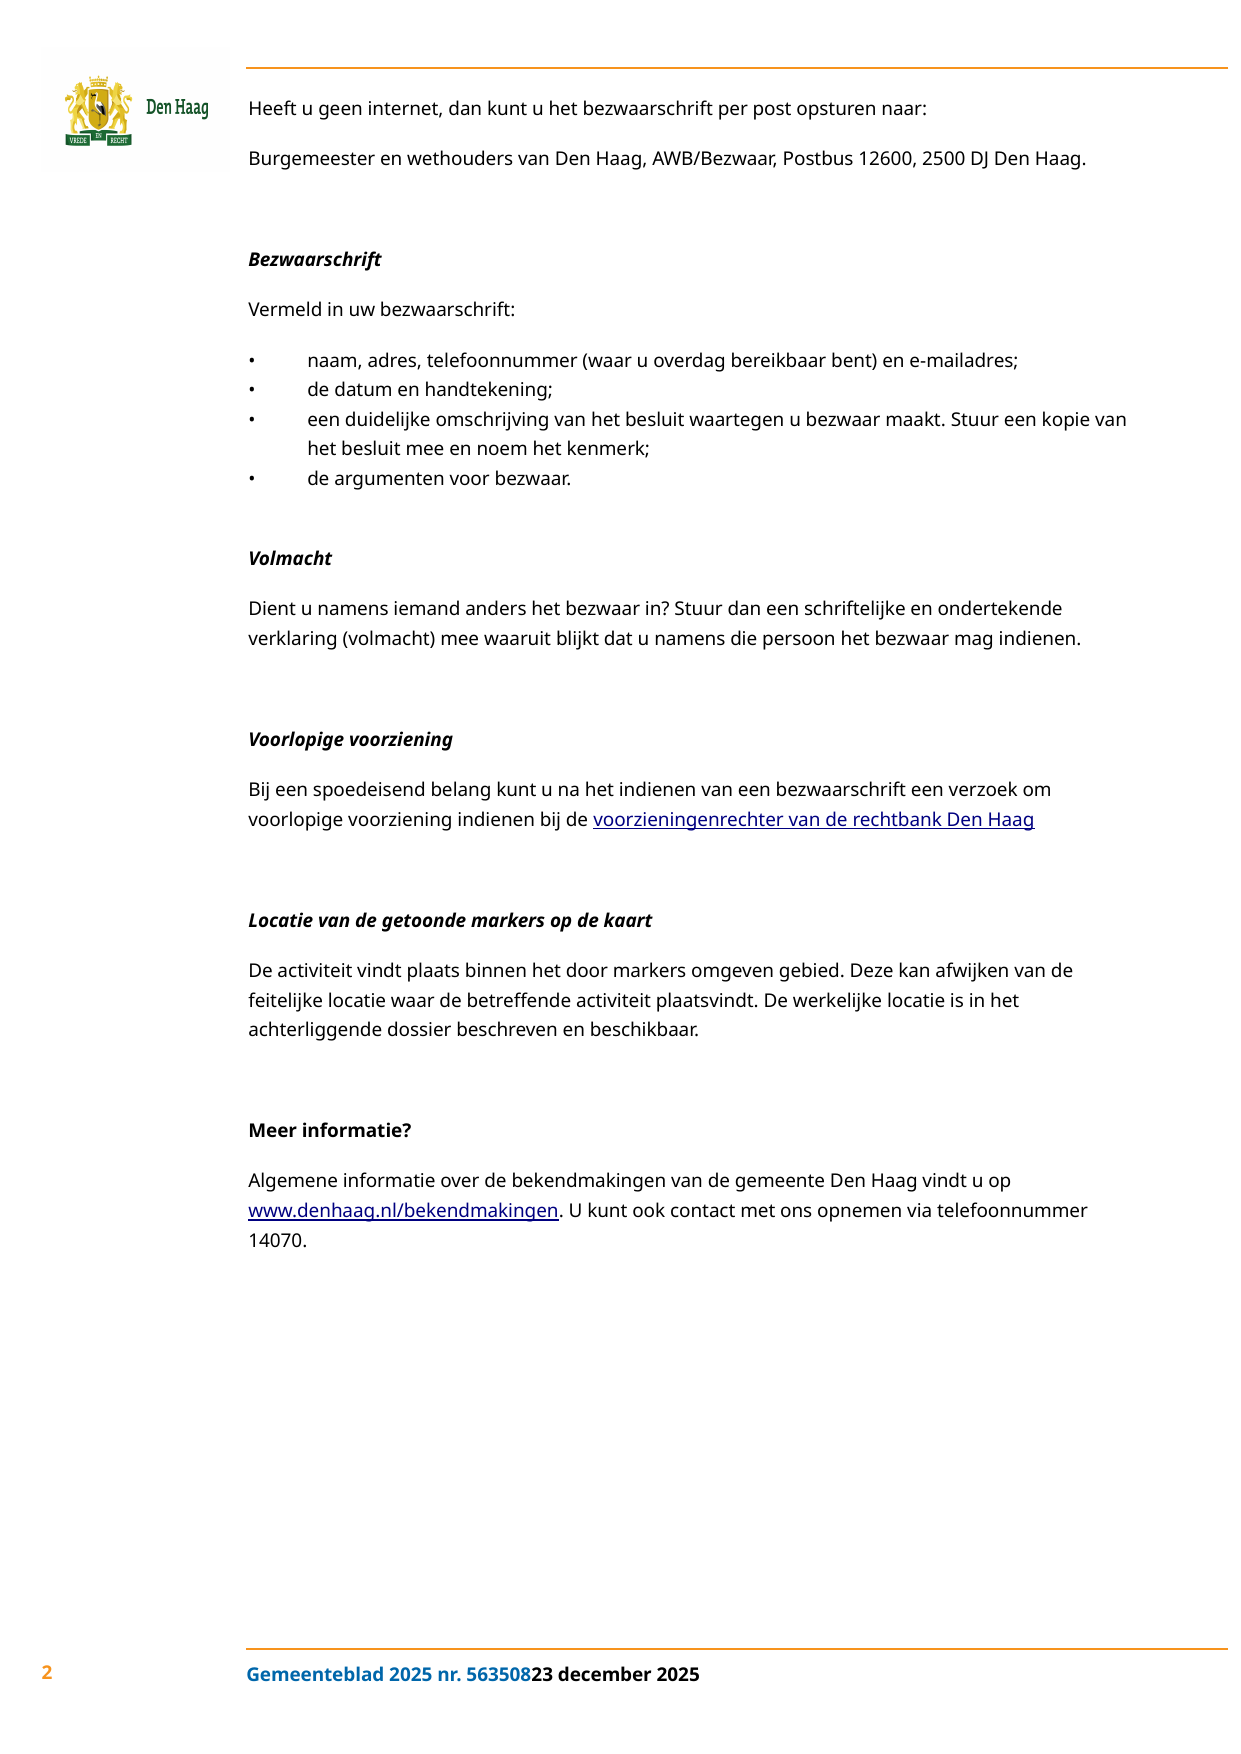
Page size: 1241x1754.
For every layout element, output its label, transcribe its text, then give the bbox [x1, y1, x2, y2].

text Vermeld in uw bezwaarschrift: [248, 296, 1152, 322]
text De activiteit vindt plaats binnen het door markers omgeven gebied. Deze kan afwijken van de feitelijke locatie waar de betreffende activiteit plaatsvindt. De werkelijke locatie is in het achterliggende dossier beschreven en beschikbaar. [248, 957, 1152, 1042]
text Heeft u geen internet, dan kunt u het bezwaarschrift per post opsturen naar: [248, 95, 1152, 121]
list een duidelijke omschrijving van het besluit waartegen u bezwaar maakt. Stuur een kopie van het besluit mee en noem het kenmerk; [248, 406, 1152, 461]
text Voorlopige voorziening [248, 726, 1152, 752]
text Bij een spoedeisend belang kunt u na het indienen van een bezwaarschrift een verzoek om voorlopige voorziening indienen bij de voorzieningenrechter van de rechtbank Den Haag [248, 776, 1152, 832]
text Burgemeester en wethouders van Den Haag, AWB/Bezwaar, Postbus 12600, 2500 DJ Den Haag. [248, 145, 1152, 171]
text Locatie van de getoonde markers op de kaart [248, 907, 1152, 933]
text Algemene informatie over de bekendmakingen van de gemeente Den Haag vindt u op www.denhaag.nl/bekendmakingen. U kunt ook contact met ons opnemen via telefoonnummer 14070. [248, 1168, 1152, 1253]
text Meer informatie? [248, 1117, 1152, 1143]
text Volmacht [248, 545, 1152, 571]
text Bezwaarschrift [248, 246, 1152, 272]
picture [41, 47, 231, 172]
text Dient u namens iemand anders het bezwaar in? Stuur dan een schriftelijke en ondertekende verklaring (volmacht) mee waaruit blijkt dat u namens die persoon het bezwaar mag indienen. [248, 596, 1152, 651]
list de argumenten voor bezwaar. [248, 465, 1152, 491]
list de datum en handtekening; [248, 376, 1152, 402]
list naam, adres, telefoonnummer (waar u overdag bereikbaar bent) en e-mailadres; [248, 347, 1152, 373]
